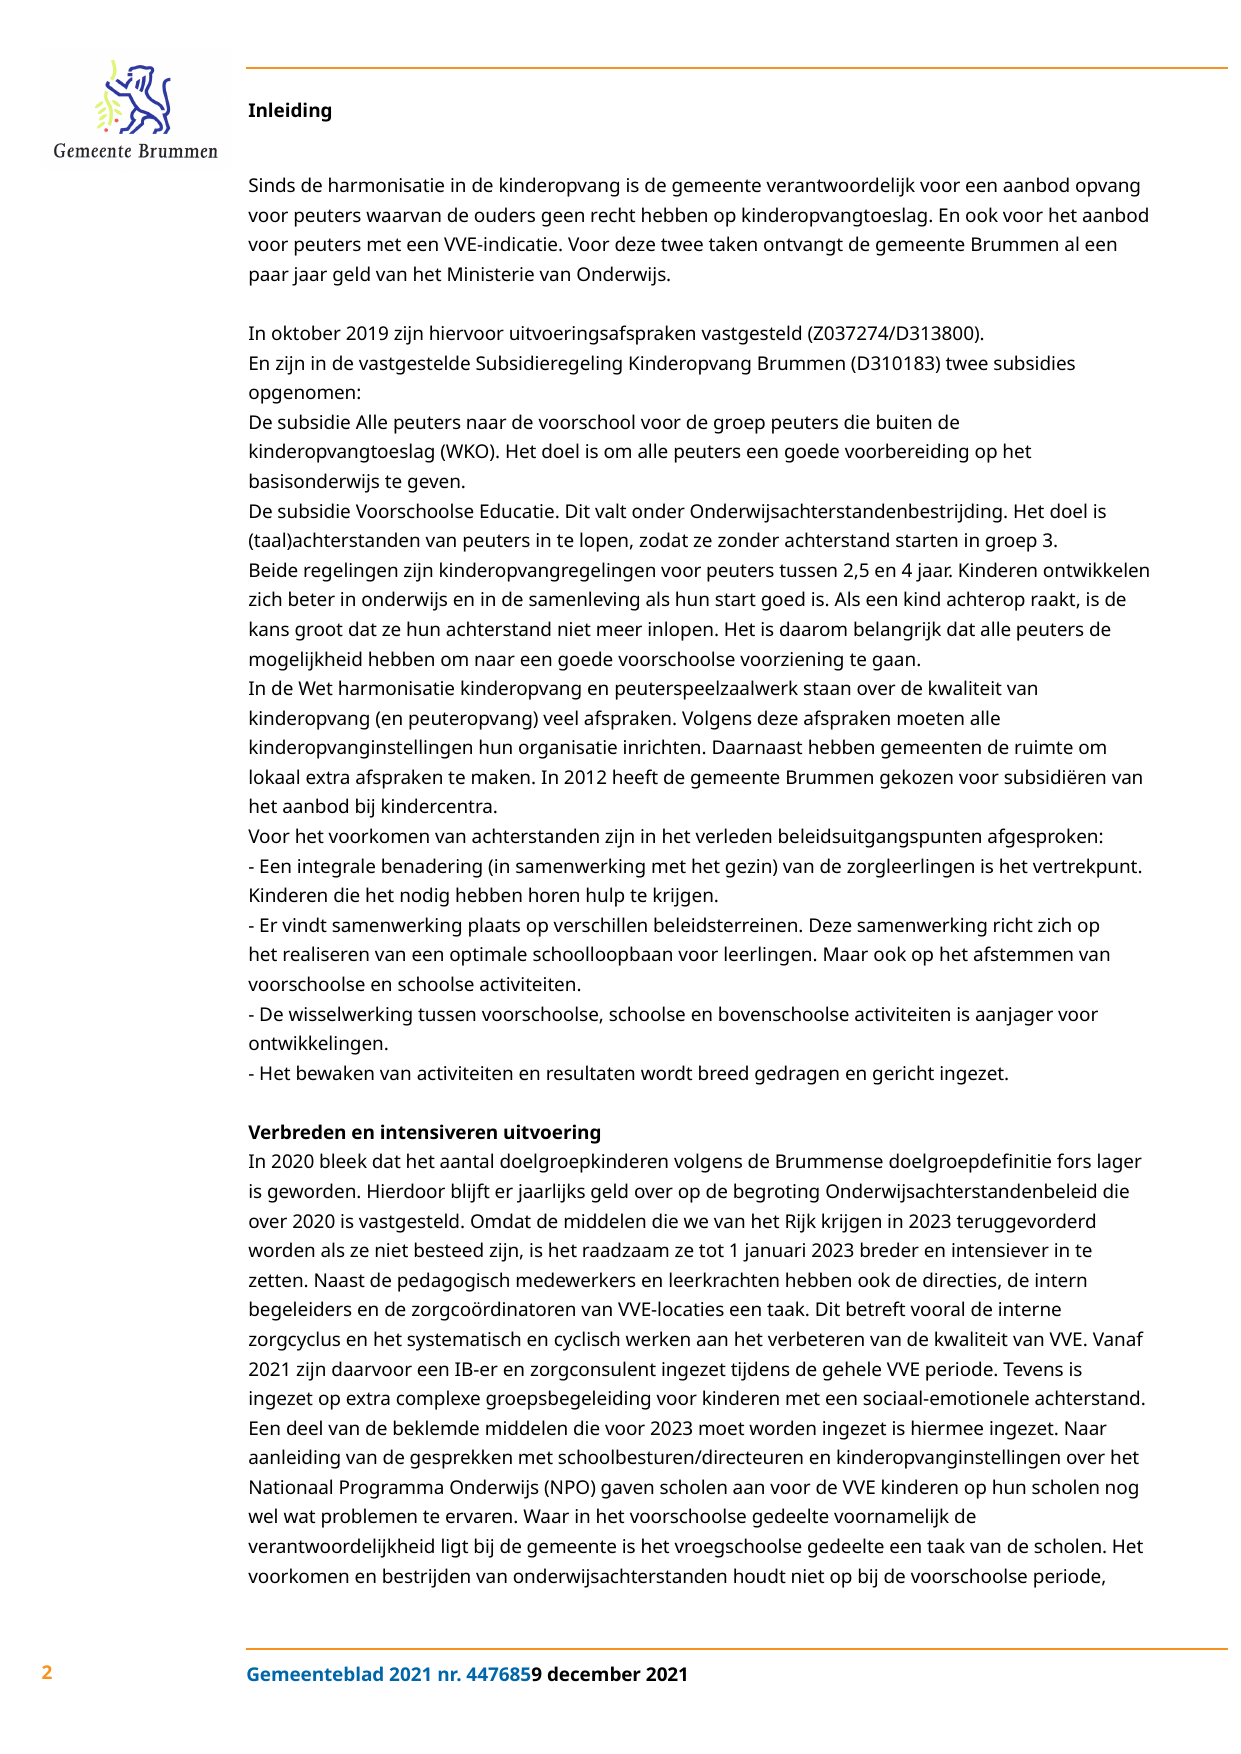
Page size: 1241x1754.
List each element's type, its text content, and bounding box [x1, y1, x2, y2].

text De subsidie Voorschoolse Educatie. Dit valt onder Onderwijsachterstandenbestrijding. Het doel is (taal)achterstanden van peuters in te lopen, zodat ze zonder achterstand starten in groep 3. [248, 498, 1152, 553]
text Voor het voorkomen van achterstanden zijn in het verleden beleidsuitgangspunten afgesproken: [248, 823, 1152, 849]
text het realiseren van een optimale schoolloopbaan voor leerlingen. Maar ook op het afstemmen van voorschoolse en schoolse activiteiten. [248, 942, 1152, 997]
text Beide regelingen zijn kinderopvangregelingen voor peuters tussen 2,5 en 4 jaar. Kinderen ontwikkelen zich beter in onderwijs en in de samenleving als hun start goed is. Als een kind achterop raakt, is de kans groot dat ze hun achterstand niet meer inlopen. Het is daarom belangrijk dat alle peuters de mogelijkheid hebben om naar een goede voorschoolse voorziening te gaan. [248, 557, 1152, 672]
text Verbreden en intensiveren uitvoering [248, 1119, 1152, 1145]
text - De wisselwerking tussen voorschoolse, schoolse en bovenschoolse activiteiten is aanjager voor ontwikkelingen. [248, 1001, 1152, 1056]
text Een deel van de beklemde middelen die voor 2023 moet worden ingezet is hiermee ingezet. Naar aanleiding van de gesprekken met schoolbesturen/directeuren en kinderopvanginstellingen over het Nationaal Programma Onderwijs (NPO) gaven scholen aan voor de VVE kinderen op hun scholen nog wel wat problemen te ervaren. Waar in het voorschoolse gedeelte voornamelijk de verantwoordelijkheid ligt bij de gemeente is het vroegschoolse gedeelte een taak van de scholen. Het voorkomen en bestrijden van onderwijsachterstanden houdt niet op bij de voorschoolse periode, [248, 1415, 1152, 1589]
text In 2020 bleek dat het aantal doelgroepkinderen volgens de Brummense doelgroepdefinitie fors lager is geworden. Hierdoor blijft er jaarlijks geld over op de begroting Onderwijsachterstandenbeleid die over 2020 is vastgesteld. Omdat de middelen die we van het Rijk krijgen in 2023 teruggevorderd worden als ze niet besteed zijn, is het raadzaam ze tot 1 januari 2023 breder en intensiever in te zetten. Naast de pedagogisch medewerkers en leerkrachten hebben ook de directies, de intern begeleiders en de zorgcoördinatoren van VVE-locaties een taak. Dit betreft vooral de interne zorgcyclus en het systematisch en cyclisch werken aan het verbeteren van de kwaliteit van VVE. Vanaf 2021 zijn daarvoor een IB-er en zorgconsulent ingezet tijdens de gehele VVE periode. Tevens is ingezet op extra complexe groepsbegeleiding voor kinderen met een sociaal-emotionele achterstand. [248, 1149, 1152, 1411]
text De subsidie Alle peuters naar de voorschool voor de groep peuters die buiten de kinderopvangtoeslag (WKO). Het doel is om alle peuters een goede voorbereiding op het basisonderwijs te geven. [248, 409, 1152, 494]
text In de Wet harmonisatie kinderopvang en peuterspeelzaalwerk staan over de kwaliteit van kinderopvang (en peuteropvang) veel afspraken. Volgens deze afspraken moeten alle kinderopvanginstellingen hun organisatie inrichten. Daarnaast hebben gemeenten de ruimte om lokaal extra afspraken te maken. In 2012 heeft de gemeente Brummen gekozen voor subsidiëren van het aanbod bij kindercentra. [248, 675, 1152, 819]
text - Het bewaken van activiteiten en resultaten wordt breed gedragen en gericht ingezet. [248, 1060, 1152, 1086]
text - Een integrale benadering (in samenwerking met het gezin) van de zorgleerlingen is het vertrekpunt. Kinderen die het nodig hebben horen hulp te krijgen. [248, 853, 1152, 908]
picture [41, 47, 231, 172]
text Sinds de harmonisatie in de kinderopvang is de gemeente verantwoordelijk voor een aanbod opvang voor peuters waarvan de ouders geen recht hebben op kinderopvangtoeslag. En ook voor het aanbod voor peuters met een VVE-indicatie. Voor deze twee taken ontvangt de gemeente Brummen al een paar jaar geld van het Ministerie van Onderwijs. [248, 172, 1152, 287]
text En zijn in de vastgestelde Subsidieregeling Kinderopvang Brummen (D310183) twee subsidies opgenomen: [248, 350, 1152, 405]
text - Er vindt samenwerking plaats op verschillen beleidsterreinen. Deze samenwerking richt zich op [248, 912, 1152, 938]
text In oktober 2019 zijn hiervoor uitvoeringsafspraken vastgesteld (Z037274/D313800). [248, 320, 1152, 346]
text Inleiding [248, 95, 1152, 123]
